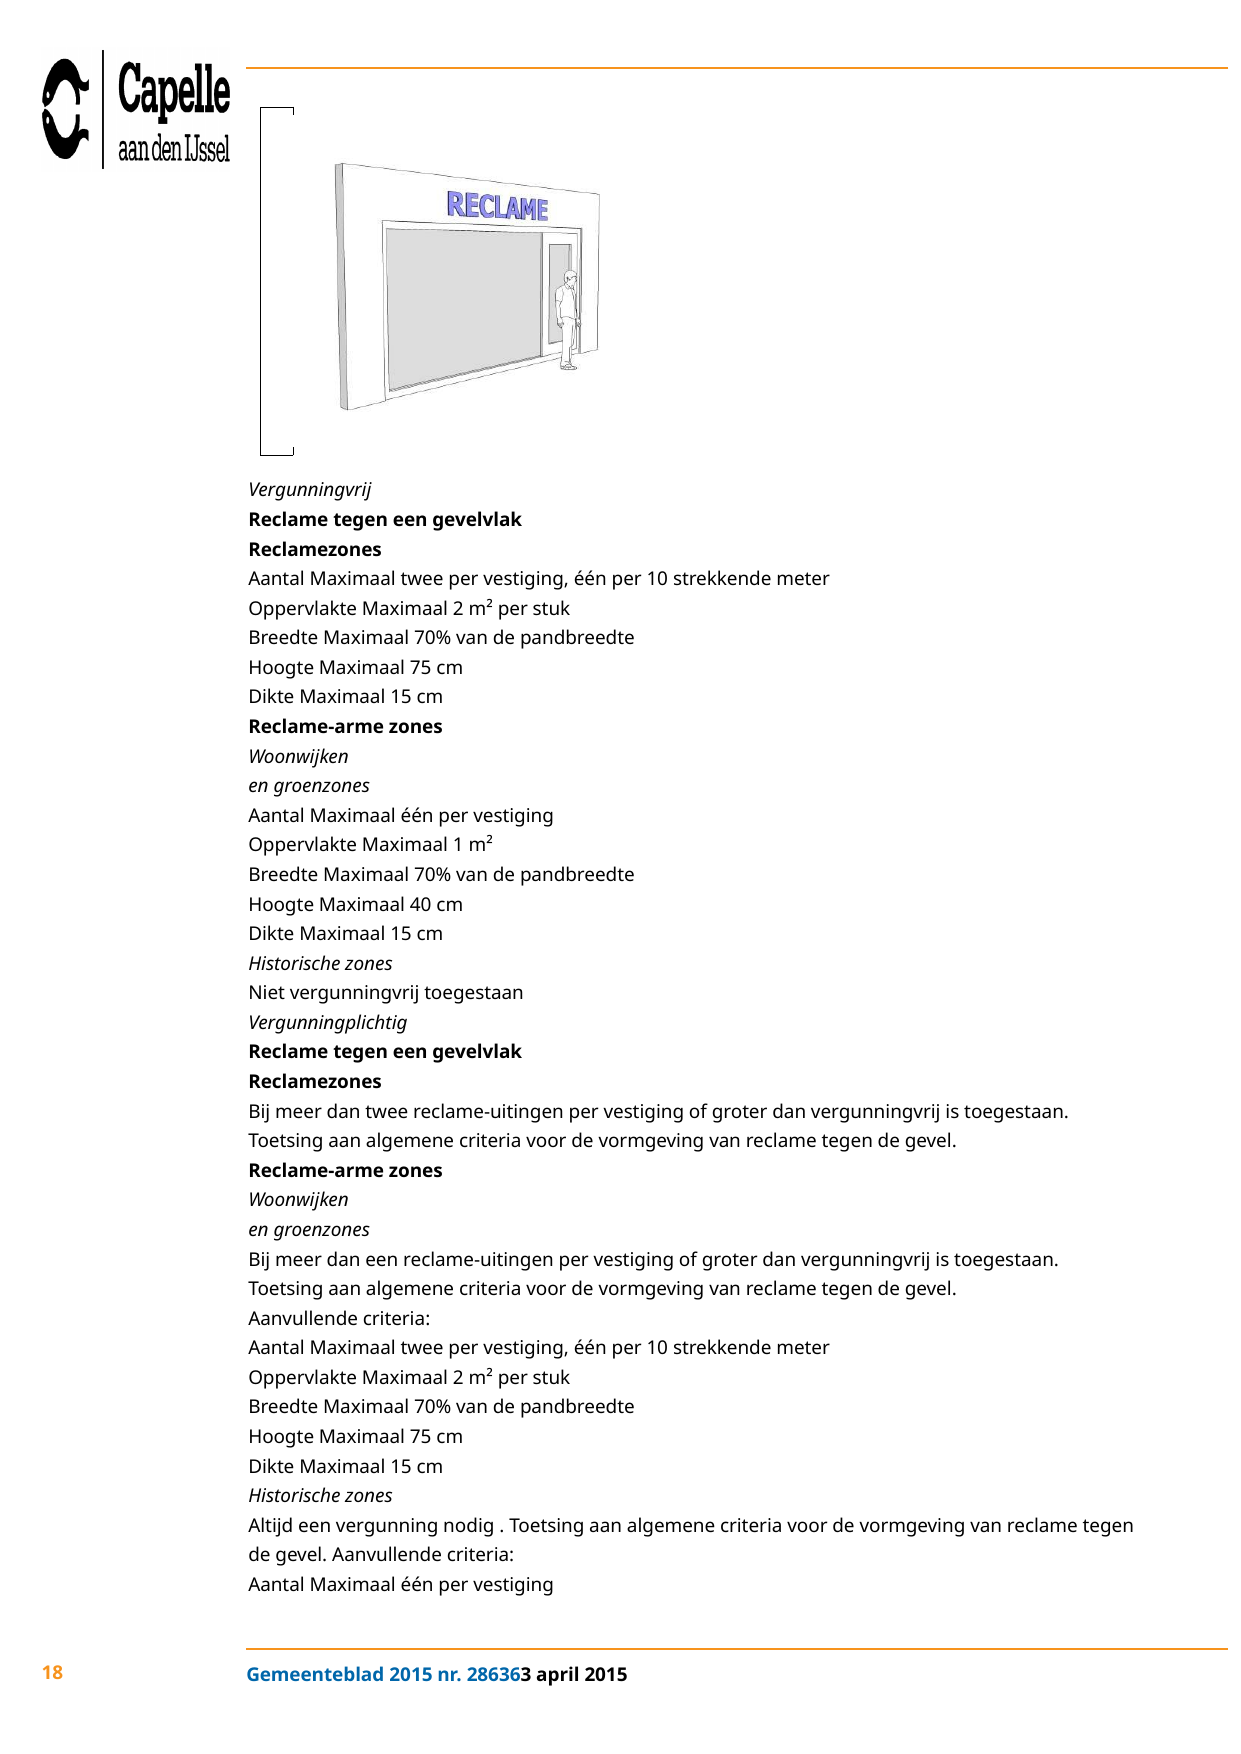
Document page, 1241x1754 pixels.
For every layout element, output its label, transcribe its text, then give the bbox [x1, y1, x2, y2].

text Vergunningvrij [248, 477, 1152, 502]
text Aantal Maximaal één per vestiging [248, 1571, 1152, 1597]
text Breedte Maximaal 70% van de pandbreedte [248, 624, 1152, 650]
text Dikte Maximaal 15 cm [248, 920, 1152, 946]
text Aantal Maximaal twee per vestiging, één per 10 strekkende meter [248, 565, 1152, 591]
text Woonwijken [248, 743, 1152, 769]
text Bij meer dan twee reclame-uitingen per vestiging of groter dan vergunningvrij is toegestaan. [248, 1098, 1152, 1124]
text Reclame-arme zones [248, 713, 1152, 739]
text Reclame-arme zones [248, 1157, 1152, 1183]
text Oppervlakte Maximaal 2 m² per stuk [248, 595, 1152, 621]
text Toetsing aan algemene criteria voor de vormgeving van reclame tegen de gevel. [248, 1275, 1152, 1301]
text Hoogte Maximaal 40 cm [248, 891, 1152, 917]
text Aanvullende criteria: [248, 1305, 1152, 1331]
text Reclame tegen een gevelvlak [248, 1039, 1152, 1064]
text Vergunningplichtig [248, 1009, 1152, 1035]
text Dikte Maximaal 15 cm [248, 684, 1152, 709]
text Aantal Maximaal twee per vestiging, één per 10 strekkende meter [248, 1334, 1152, 1360]
text Reclame tegen een gevelvlak [248, 506, 1152, 532]
text Toetsing aan algemene criteria voor de vormgeving van reclame tegen de gevel. [248, 1127, 1152, 1153]
text Oppervlakte Maximaal 1 m² [248, 832, 1152, 857]
text Altijd een vergunning nodig . Toetsing aan algemene criteria voor de vormgeving van reclame tegen de gevel. Aanvullende criteria: [248, 1512, 1152, 1567]
text Reclamezones [248, 1068, 1152, 1094]
text Breedte Maximaal 70% van de pandbreedte [248, 861, 1152, 887]
text Oppervlakte Maximaal 2 m² per stuk [248, 1364, 1152, 1390]
text Breedte Maximaal 70% van de pandbreedte [248, 1394, 1152, 1419]
text Aantal Maximaal één per vestiging [248, 802, 1152, 828]
text Historische zones [248, 1482, 1152, 1508]
text en groenzones [248, 1216, 1152, 1242]
text Hoogte Maximaal 75 cm [248, 654, 1152, 680]
text Niet vergunningvrij toegestaan [248, 979, 1152, 1005]
picture [268, 115, 754, 447]
text Hoogte Maximaal 75 cm [248, 1423, 1152, 1449]
text Reclamezones [248, 536, 1152, 562]
text Dikte Maximaal 15 cm [248, 1453, 1152, 1479]
text en groenzones [248, 772, 1152, 798]
text Historische zones [248, 950, 1152, 976]
text Woonwijken [248, 1187, 1152, 1212]
picture [41, 47, 231, 172]
text Bij meer dan een reclame-uitingen per vestiging of groter dan vergunningvrij is toegestaan. [248, 1246, 1152, 1272]
